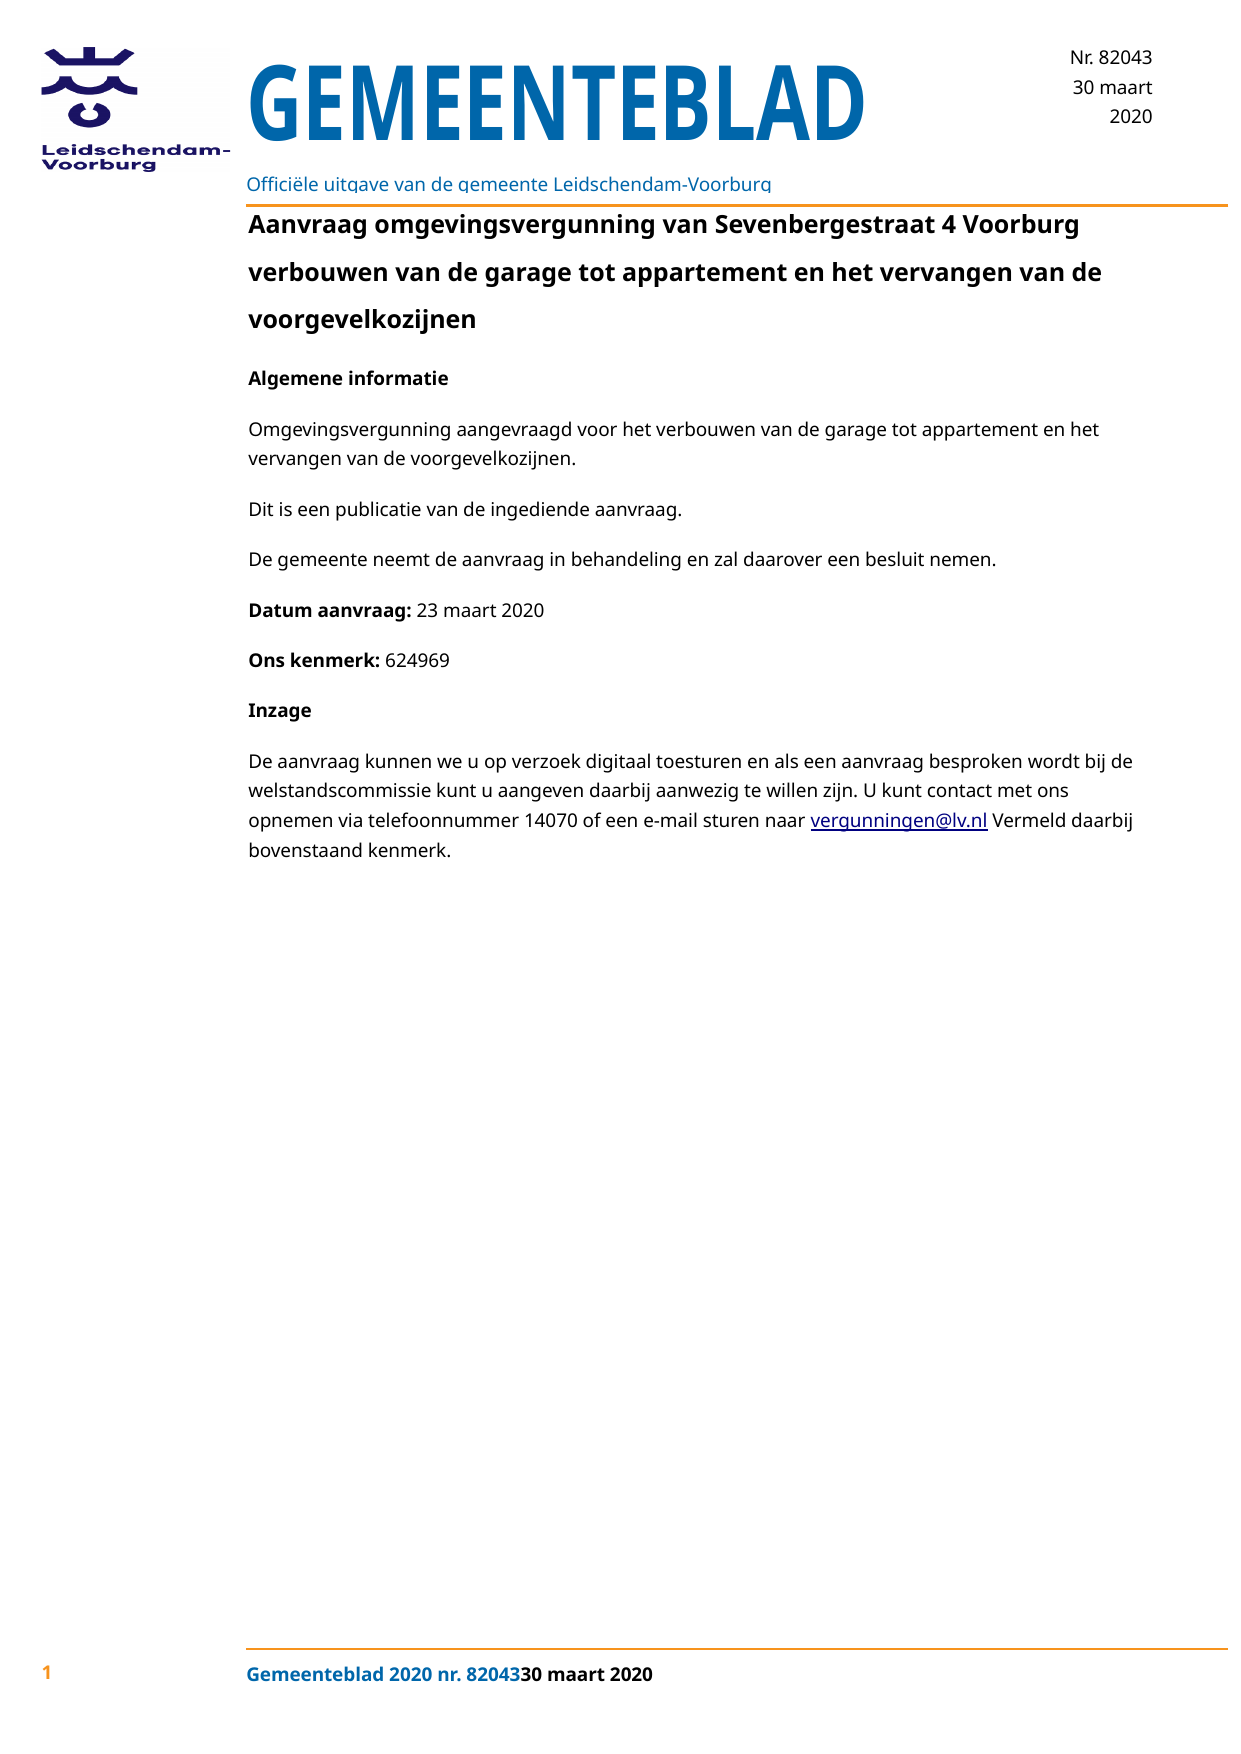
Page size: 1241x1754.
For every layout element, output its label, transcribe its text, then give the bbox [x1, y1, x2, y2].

text Algemene informatie [248, 366, 1152, 391]
text Omgevingsvergunning aangevraagd voor het verbouwen van de garage tot appartement en het vervangen van de voorgevelkozijnen. [248, 416, 1152, 471]
text Datum aanvraag: 23 maart 2020 [248, 597, 1152, 622]
text De aanvraag kunnen we u op verzoek digitaal toesturen en als een aanvraag besproken wordt bij de welstandscommissie kunt u aangeven daarbij aanwezig te willen zijn. U kunt contact met ons opnemen via telefoonnummer 14070 of een e-mail sturen naar vergunningen@lv.nl Vermeld daarbij bovenstaand kenmerk. [248, 748, 1152, 862]
text De gemeente neemt de aanvraag in behandeling en zal daarover een besluit nemen. [248, 546, 1152, 572]
picture [41, 47, 231, 172]
text Ons kenmerk: 624969 [248, 647, 1152, 673]
text Aanvraag omgevingsvergunning van Sevenbergestraat 4 Voorburg verbouwen van de garage tot appartement en het vervangen van de voorgevelkozijnen [248, 207, 1152, 336]
text Inzage [248, 698, 1152, 723]
text Dit is een publicatie van de ingediende aanvraag. [248, 496, 1152, 522]
